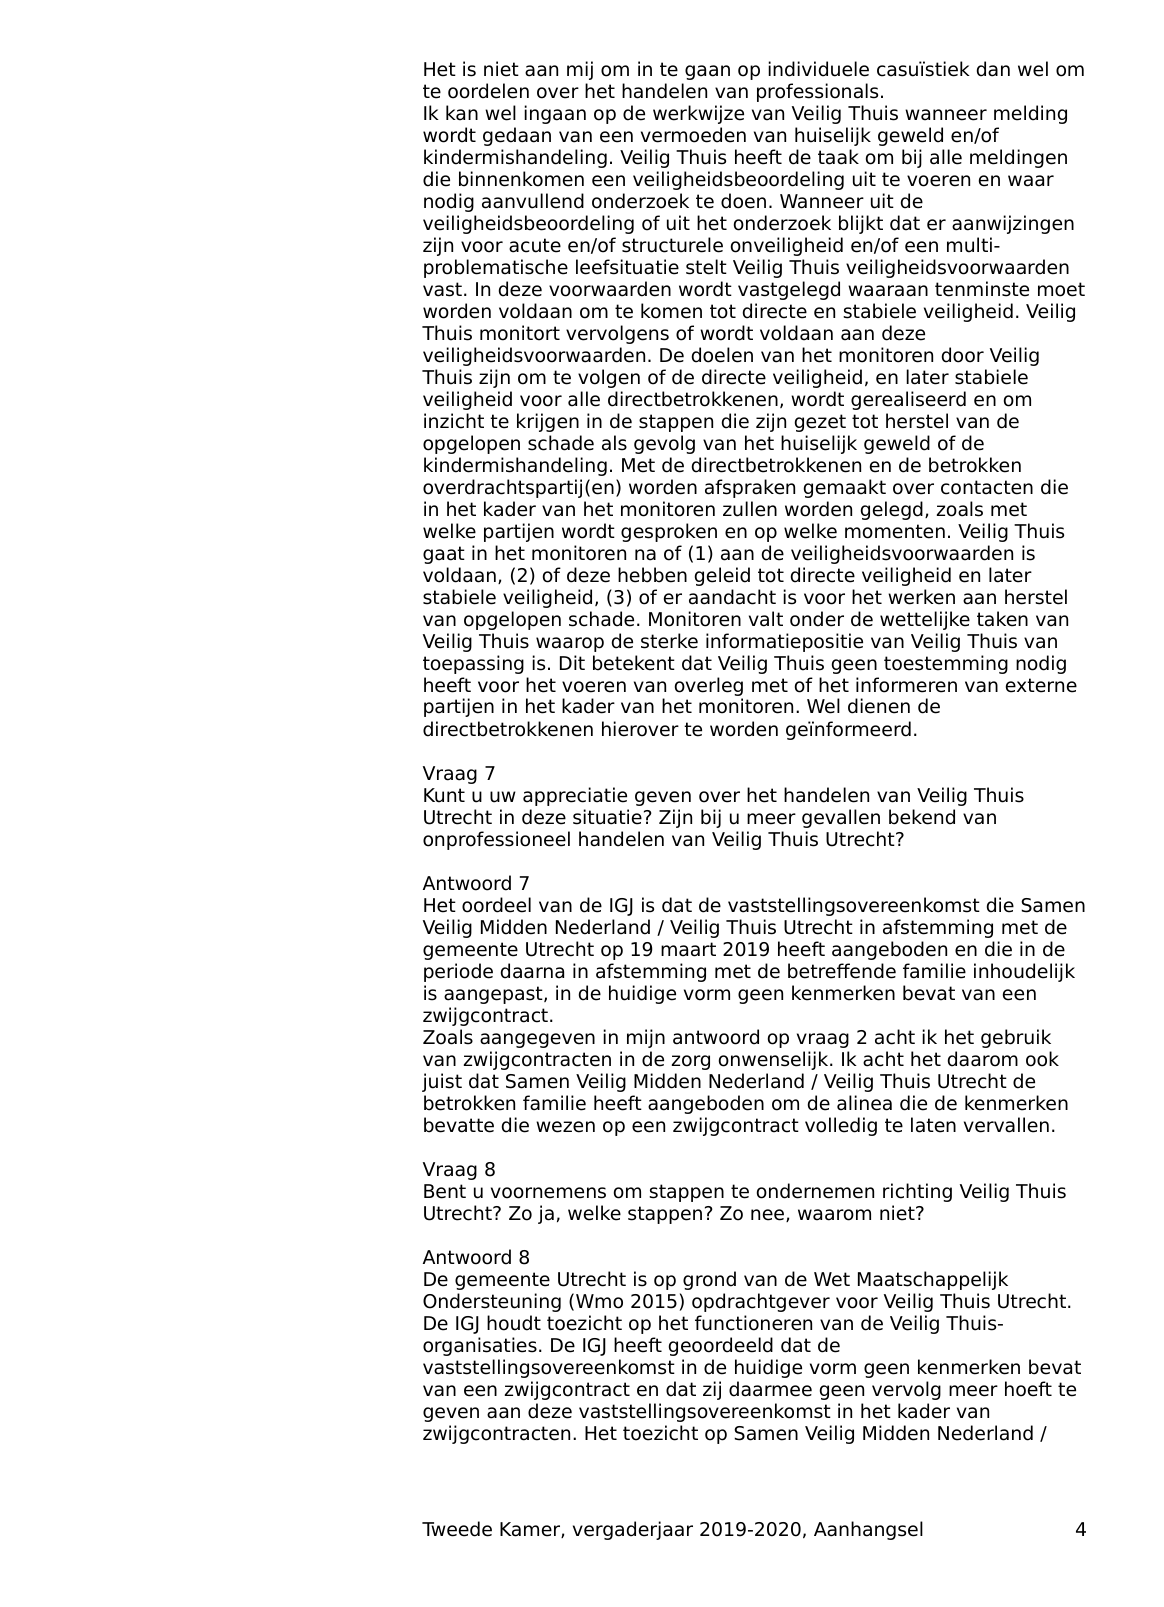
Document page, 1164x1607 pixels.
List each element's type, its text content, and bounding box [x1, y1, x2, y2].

text De gemeente Utrecht is op grond van de Wet Maatschappelijk Ondersteuning (Wmo 2015) opdrachtgever voor Veilig Thuis Utrecht. De IGJ houdt toezicht op het functioneren van de Veilig Thuis-organisaties. De IGJ heeft geoordeeld dat de vaststellingsovereenkomst in de huidige vorm geen kenmerken bevat van een zwijgcontract en dat zij daarmee geen vervolg meer hoeft te geven aan deze vaststellingsovereenkomst in het kader van zwijgcontracten. Het toezicht op Samen Veilig Midden Nederland / [422, 1269, 1087, 1444]
text Vraag 8 [422, 1159, 1087, 1181]
text Het oordeel van de IGJ is dat de vaststellingsovereenkomst die Samen Veilig Midden Nederland / Veilig Thuis Utrecht in afstemming met de gemeente Utrecht op 19 maart 2019 heeft aangeboden en die in de periode daarna in afstemming met de betreffende familie inhoudelijk is aangepast, in de huidige vorm geen kenmerken bevat van een zwijgcontract. [422, 895, 1087, 1027]
text Vraag 7 [422, 763, 1087, 784]
text Ik kan wel ingaan op de werkwijze van Veilig Thuis wanneer melding wordt gedaan van een vermoeden van huiselijk geweld en/of kindermishandeling. Veilig Thuis heeft de taak om bij alle meldingen die binnenkomen een veiligheidsbeoordeling uit te voeren en waar nodig aanvullend onderzoek te doen. Wanneer uit de veiligheidsbeoordeling of uit het onderzoek blijkt dat er aanwijzingen zijn voor acute en/of structurele onveiligheid en/of een multi-problematische leefsituatie stelt Veilig Thuis veiligheidsvoorwaarden vast. In deze voorwaarden wordt vastgelegd waaraan tenminste moet worden voldaan om te komen tot directe en stabiele veiligheid. Veilig Thuis monitort vervolgens of wordt voldaan aan deze veiligheidsvoorwaarden. De doelen van het monitoren door Veilig Thuis zijn om te volgen of de directe veiligheid, en later stabiele veiligheid voor alle directbetrokkenen, wordt gerealiseerd en om inzicht te krijgen in de stappen die zijn gezet tot herstel van de opgelopen schade als gevolg van het huiselijk geweld of de kindermishandeling. Met de directbetrokkenen en de betrokken overdrachtspartij(en) worden afspraken gemaakt over contacten die in het kader van het monitoren zullen worden gelegd, zoals met welke partijen wordt gesproken en op welke momenten. Veilig Thuis gaat in het monitoren na of (1) aan de veiligheidsvoorwaarden is voldaan, (2) of deze hebben geleid tot directe veiligheid en later stabiele veiligheid, (3) of er aandacht is voor het werken aan herstel van opgelopen schade. Monitoren valt onder de wettelijke taken van Veilig Thuis waarop de sterke informatiepositie van Veilig Thuis van toepassing is. Dit betekent dat Veilig Thuis geen toestemming nodig heeft voor het voeren van overleg met of het informeren van externe partijen in het kader van het monitoren. Wel dienen de directbetrokkenen hierover te worden geïnformeerd. [422, 103, 1087, 740]
text Kunt u uw appreciatie geven over het handelen van Veilig Thuis Utrecht in deze situatie? Zijn bij u meer gevallen bekend van onprofessioneel handelen van Veilig Thuis Utrecht? [422, 784, 1087, 851]
text Bent u voornemens om stappen te ondernemen richting Veilig Thuis Utrecht? Zo ja, welke stappen? Zo nee, waarom niet? [422, 1181, 1087, 1224]
text Antwoord 7 [422, 873, 1087, 895]
text Antwoord 8 [422, 1247, 1087, 1269]
text Het is niet aan mij om in te gaan op individuele casuïstiek dan wel om te oordelen over het handelen van professionals. [422, 59, 1087, 103]
text Zoals aangegeven in mijn antwoord op vraag 2 acht ik het gebruik van zwijgcontracten in de zorg onwenselijk. Ik acht het daarom ook juist dat Samen Veilig Midden Nederland / Veilig Thuis Utrecht de betrokken familie heeft aangeboden om de alinea die de kenmerken bevatte die wezen op een zwijgcontract volledig te laten vervallen. [422, 1027, 1087, 1136]
